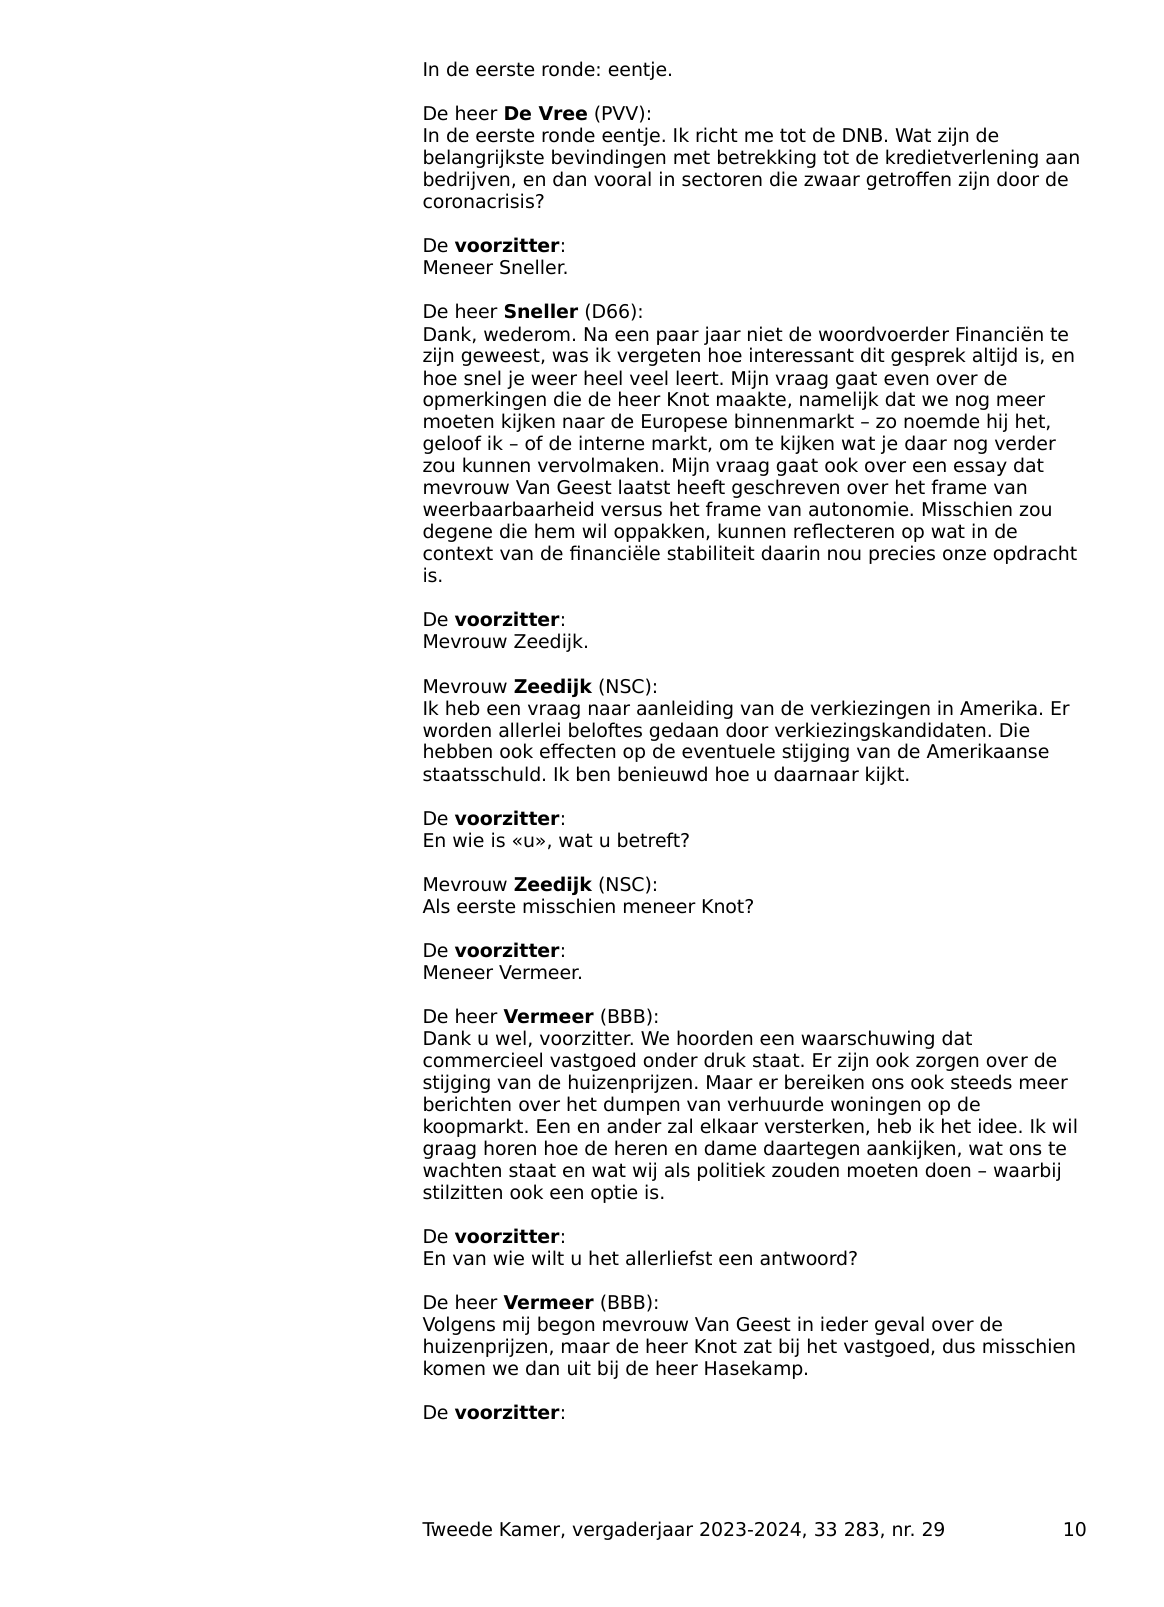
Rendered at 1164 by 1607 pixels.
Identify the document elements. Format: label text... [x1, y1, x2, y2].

text Meneer Sneller. [422, 257, 1087, 279]
text Ik heb een vraag naar aanleiding van de verkiezingen in Amerika. Er worden allerlei beloftes gedaan door verkiezingskandidaten. Die hebben ook effecten op de eventuele stijging van de Amerikaanse staatsschuld. Ik ben benieuwd hoe u daarnaar kijkt. [422, 697, 1087, 785]
text Meneer Vermeer. [422, 962, 1087, 984]
text Mevrouw Zeedijk. [422, 631, 1087, 653]
text In de eerste ronde: eentje. [422, 59, 1087, 81]
text Dank u wel, voorzitter. We hoorden een waarschuwing dat commercieel vastgoed onder druk staat. Er zijn ook zorgen over de stijging van de huizenprijzen. Maar er bereiken ons ook steeds meer berichten over het dumpen van verhuurde woningen op de koopmarkt. Een en ander zal elkaar versterken, heb ik het idee. Ik wil graag horen hoe de heren en dame daartegen aankijken, wat ons te wachten staat en wat wij als politiek zouden moeten doen – waarbij stilzitten ook een optie is. [422, 1028, 1087, 1204]
text Mevrouw Zeedijk (NSC): [422, 874, 1087, 896]
text De voorzitter: [422, 609, 1087, 631]
text Mevrouw Zeedijk (NSC): [422, 676, 1087, 697]
text En wie is «u», wat u betreft? [422, 829, 1087, 852]
text Dank, wederom. Na een paar jaar niet de woordvoerder Financiën te zijn geweest, was ik vergeten hoe interessant dit gesprek altijd is, en hoe snel je weer heel veel leert. Mijn vraag gaat even over de opmerkingen die de heer Knot maakte, namelijk dat we nog meer moeten kijken naar de Europese binnenmarkt – zo noemde hij het, geloof ik – of de interne markt, om te kijken wat je daar nog verder zou kunnen vervolmaken. Mijn vraag gaat ook over een essay dat mevrouw Van Geest laatst heeft geschreven over het frame van weerbaarbaarheid versus het frame van autonomie. Misschien zou degene die hem wil oppakken, kunnen reflecteren op wat in de context van de financiële stabiliteit daarin nou precies onze opdracht is. [422, 323, 1087, 587]
text Volgens mij begon mevrouw Van Geest in ieder geval over de huizenprijzen, maar de heer Knot zat bij het vastgoed, dus misschien komen we dan uit bij de heer Hasekamp. [422, 1314, 1087, 1380]
text De heer Vermeer (BBB): [422, 1006, 1087, 1028]
text De voorzitter: [422, 940, 1087, 962]
text De heer Vermeer (BBB): [422, 1292, 1087, 1314]
text Als eerste misschien meneer Knot? [422, 896, 1087, 918]
text In de eerste ronde eentje. Ik richt me tot de DNB. Wat zijn de belangrijkste bevindingen met betrekking tot de kredietverlening aan bedrijven, en dan vooral in sectoren die zwaar getroffen zijn door de coronacrisis? [422, 125, 1087, 213]
text De voorzitter: [422, 1226, 1087, 1248]
text De voorzitter: [422, 1402, 1087, 1424]
text De voorzitter: [422, 235, 1087, 257]
text De voorzitter: [422, 808, 1087, 829]
text De heer Sneller (D66): [422, 301, 1087, 323]
text De heer De Vree (PVV): [422, 103, 1087, 125]
text En van wie wilt u het allerliefst een antwoord? [422, 1248, 1087, 1270]
